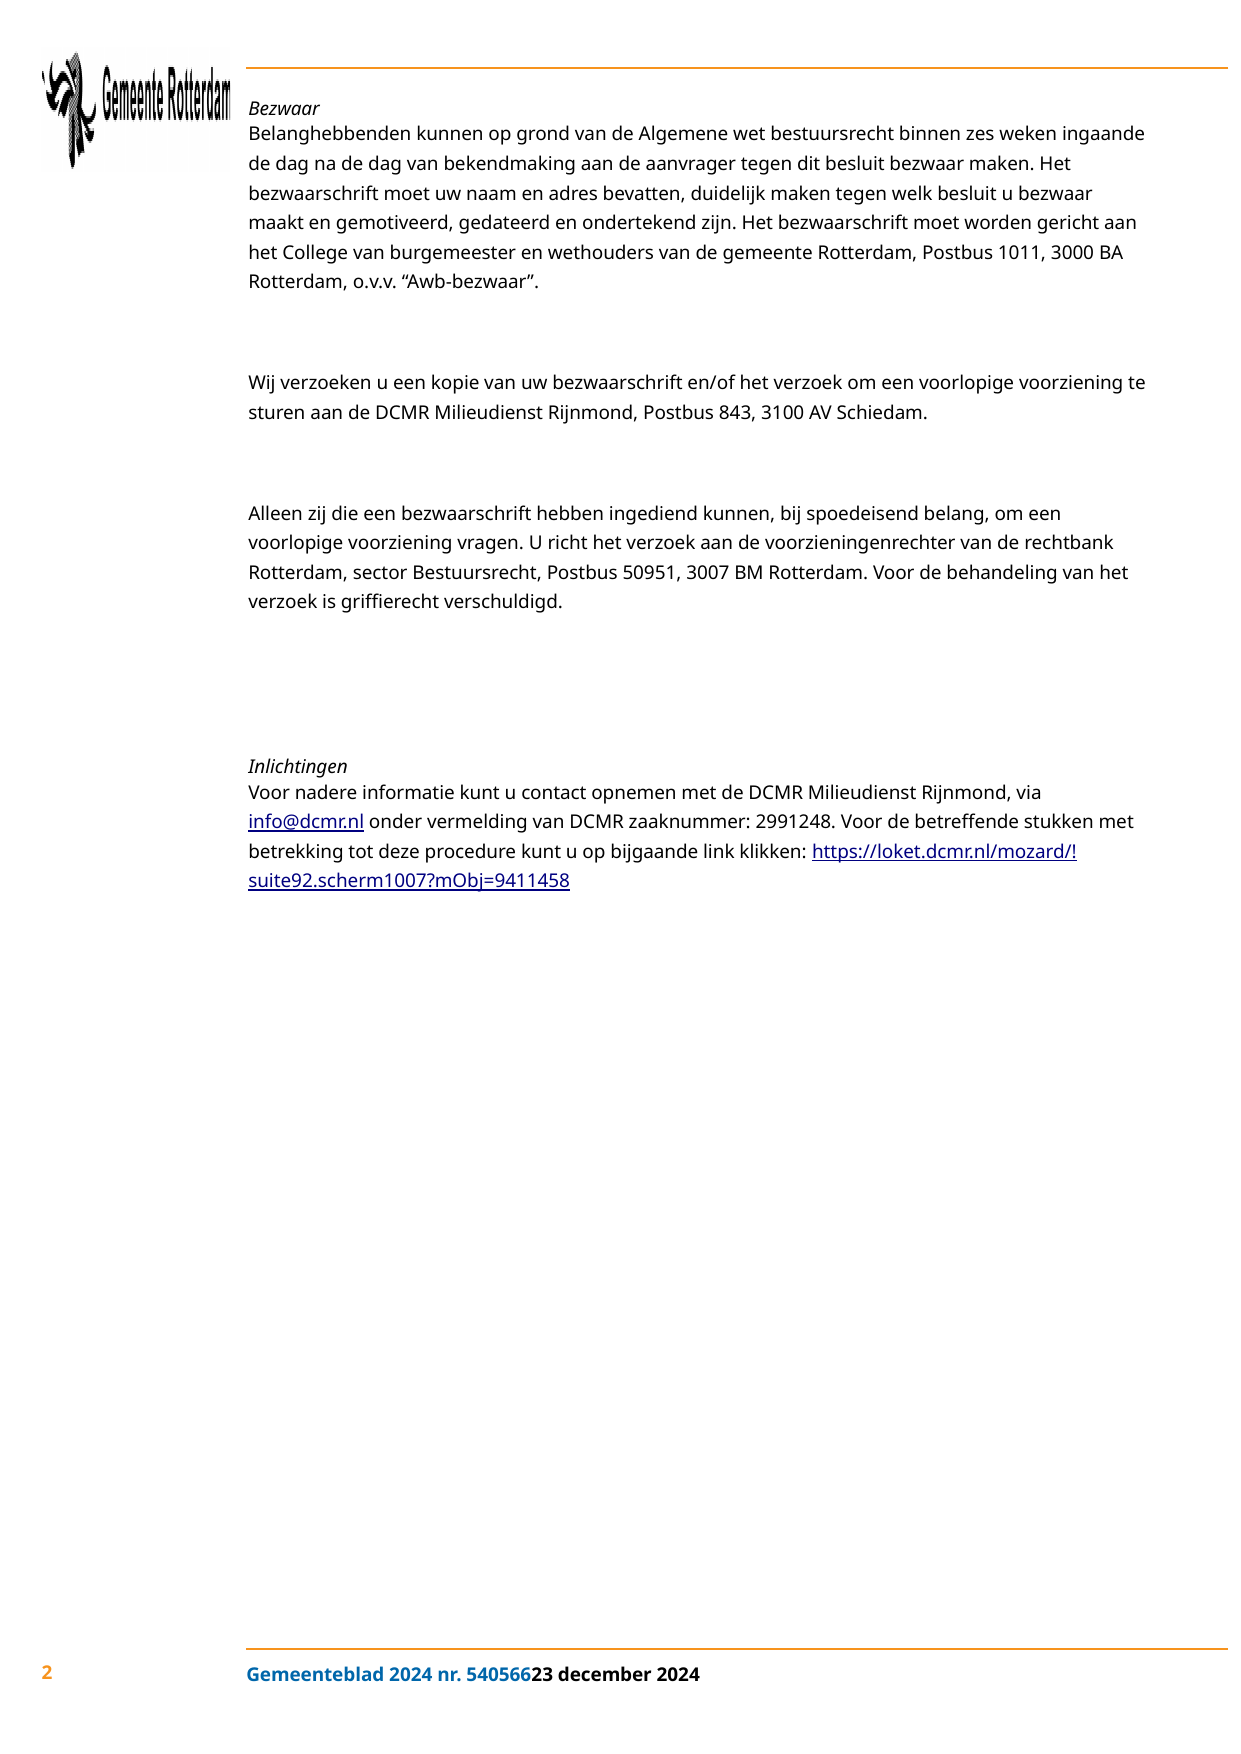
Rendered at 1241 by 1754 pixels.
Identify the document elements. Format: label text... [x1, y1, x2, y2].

text Voor nadere informatie kunt u contact opnemen met de DCMR Milieudienst Rijnmond, via info@dcmr.nl onder vermelding van DCMR zaaknummer: 2991248. Voor de betreffende stukken met betrekking tot deze procedure kunt u op bijgaande link klikken: https://loket.dcmr.nl/mozard/!suite92.scherm1007?mObj=9411458 [248, 779, 1152, 893]
text Wij verzoeken u een kopie van uw bezwaarschrift en/of het verzoek om een voorlopige voorziening te sturen aan de DCMR Milieudienst Rijnmond, Postbus 843, 3100 AV Schiedam. [248, 369, 1152, 424]
text Alleen zij die een bezwaarschrift hebben ingediend kunnen, bij spoedeisend belang, om een voorlopige voorziening vragen. U richt het verzoek aan de voorzieningenrechter van de rechtbank Rotterdam, sector Bestuursrecht, Postbus 50951, 3007 BM Rotterdam. Voor de behandeling van het verzoek is griffierecht verschuldigd. [248, 500, 1152, 614]
text Inlichtingen [248, 753, 1152, 779]
text Belanghebbenden kunnen op grond van de Algemene wet bestuursrecht binnen zes weken ingaande de dag na de dag van bekendmaking aan de aanvrager tegen dit besluit bezwaar maken. Het bezwaarschrift moet uw naam en adres bevatten, duidelijk maken tegen welk besluit u bezwaar maakt en gemotiveerd, gedateerd en ondertekend zijn. Het bezwaarschrift moet worden gericht aan het College van burgemeester en wethouders van de gemeente Rotterdam, Postbus 1011, 3000 BA Rotterdam, o.v.v. “Awb-bezwaar”. [248, 121, 1152, 294]
text Bezwaar [248, 95, 1152, 121]
picture [41, 47, 231, 172]
